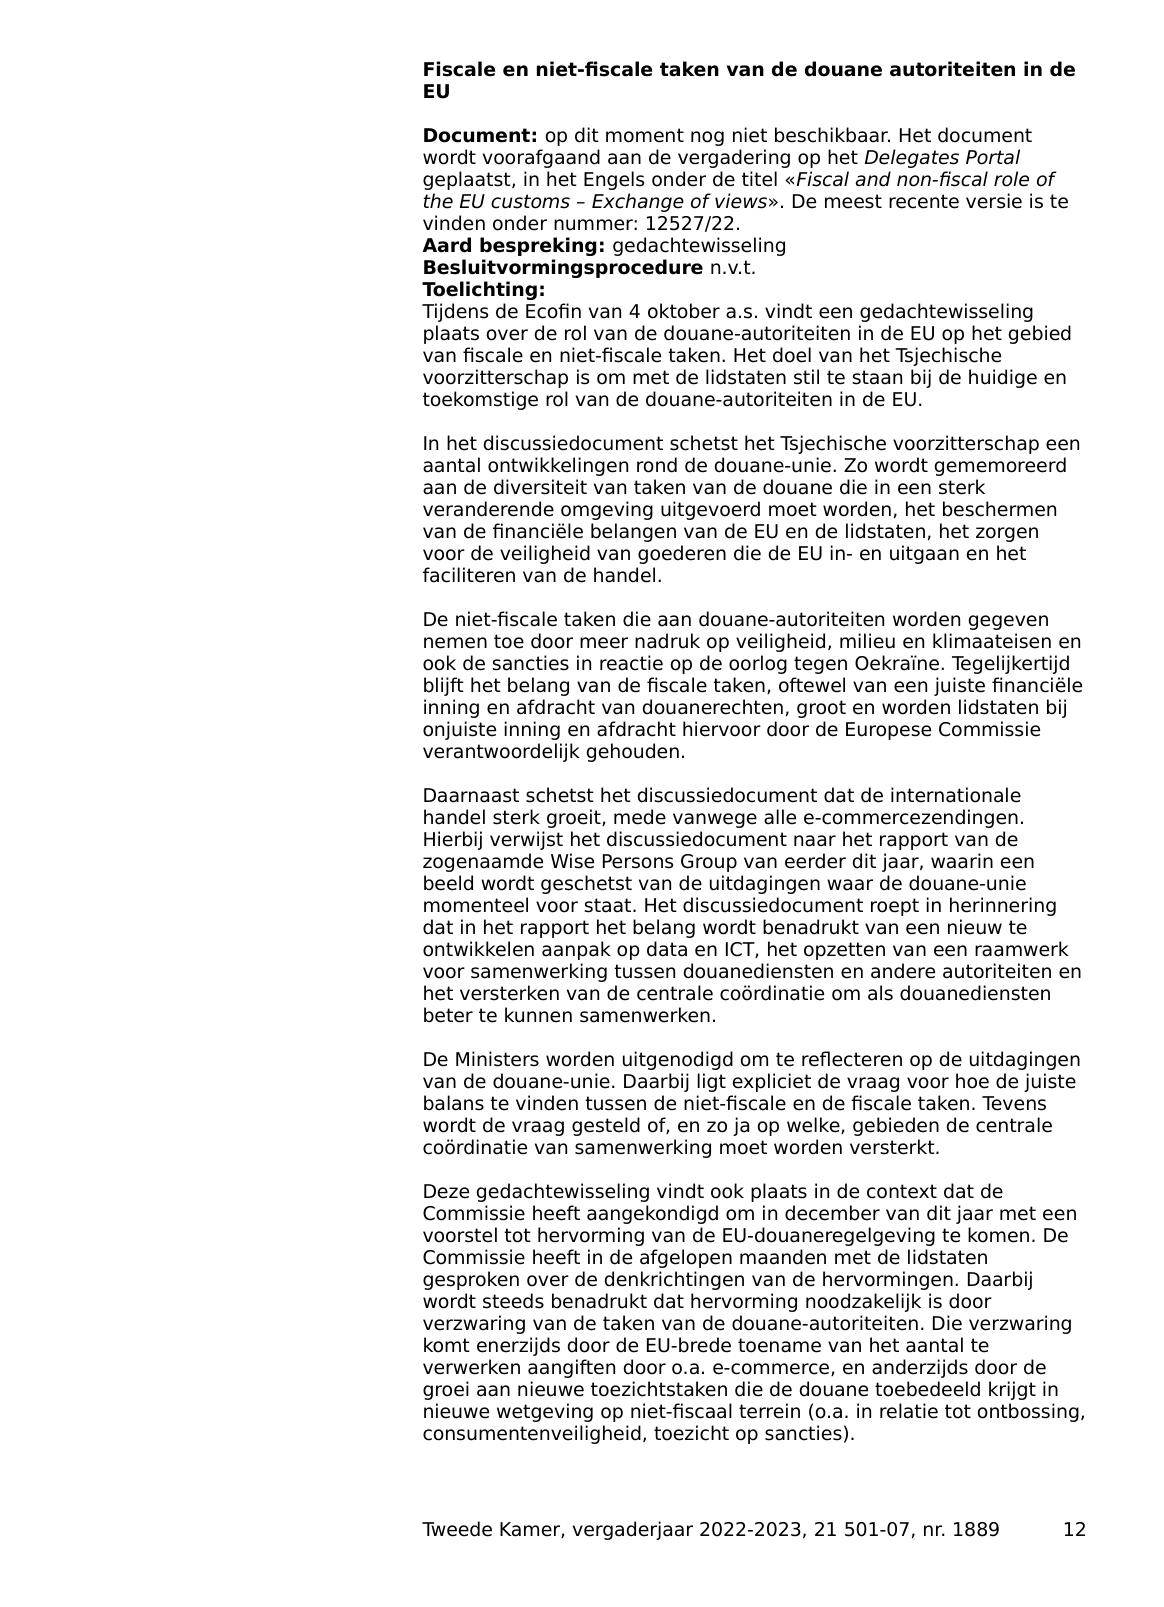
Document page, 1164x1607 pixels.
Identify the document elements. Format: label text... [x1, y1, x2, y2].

text Besluitvormingsprocedure n.v.t. [422, 257, 1087, 279]
text Toelichting: [422, 279, 1087, 301]
text De niet-fiscale taken die aan douane-autoriteiten worden gegeven nemen toe door meer nadruk op veiligheid, milieu en klimaateisen en ook de sancties in reactie op de oorlog tegen Oekraïne. Tegelijkertijd blijft het belang van de fiscale taken, oftewel van een juiste financiële inning en afdracht van douanerechten, groot en worden lidstaten bij onjuiste inning en afdracht hiervoor door de Europese Commissie verantwoordelijk gehouden. [422, 609, 1087, 763]
text Document: op dit moment nog niet beschikbaar. Het document wordt voorafgaand aan de vergadering op het Delegates Portal geplaatst, in het Engels onder de titel «Fiscal and non-fiscal role of the EU customs – Exchange of views». De meest recente versie is te vinden onder nummer: 12527/22. [422, 125, 1087, 235]
subtitle Fiscale en niet-fiscale taken van de douane autoriteiten in de EU [422, 59, 1087, 103]
text In het discussiedocument schetst het Tsjechische voorzitterschap een aantal ontwikkelingen rond de douane-unie. Zo wordt gememoreerd aan de diversiteit van taken van de douane die in een sterk veranderende omgeving uitgevoerd moet worden, het beschermen van de financiële belangen van de EU en de lidstaten, het zorgen voor de veiligheid van goederen die de EU in- en uitgaan en het faciliteren van de handel. [422, 433, 1087, 587]
text Tijdens de Ecofin van 4 oktober a.s. vindt een gedachtewisseling plaats over de rol van de douane-autoriteiten in de EU op het gebied van fiscale en niet-fiscale taken. Het doel van het Tsjechische voorzitterschap is om met de lidstaten stil te staan bij de huidige en toekomstige rol van de douane-autoriteiten in de EU. [422, 301, 1087, 411]
text Deze gedachtewisseling vindt ook plaats in de context dat de Commissie heeft aangekondigd om in december van dit jaar met een voorstel tot hervorming van de EU-douaneregelgeving te komen. De Commissie heeft in de afgelopen maanden met de lidstaten gesproken over de denkrichtingen van de hervormingen. Daarbij wordt steeds benadrukt dat hervorming noodzakelijk is door verzwaring van de taken van de douane-autoriteiten. Die verzwaring komt enerzijds door de EU-brede toename van het aantal te verwerken aangiften door o.a. e-commerce, en anderzijds door de groei aan nieuwe toezichtstaken die de douane toebedeeld krijgt in nieuwe wetgeving op niet-fiscaal terrein (o.a. in relatie tot ontbossing, consumentenveiligheid, toezicht op sancties). [422, 1181, 1087, 1445]
text Aard bespreking: gedachtewisseling [422, 235, 1087, 257]
text De Ministers worden uitgenodigd om te reflecteren op de uitdagingen van de douane-unie. Daarbij ligt expliciet de vraag voor hoe de juiste balans te vinden tussen de niet-fiscale en de fiscale taken. Tevens wordt de vraag gesteld of, en zo ja op welke, gebieden de centrale coördinatie van samenwerking moet worden versterkt. [422, 1049, 1087, 1159]
text Daarnaast schetst het discussiedocument dat de internationale handel sterk groeit, mede vanwege alle e-commercezendingen. Hierbij verwijst het discussiedocument naar het rapport van de zogenaamde Wise Persons Group van eerder dit jaar, waarin een beeld wordt geschetst van de uitdagingen waar de douane-unie momenteel voor staat. Het discussiedocument roept in herinnering dat in het rapport het belang wordt benadrukt van een nieuw te ontwikkelen aanpak op data en ICT, het opzetten van een raamwerk voor samenwerking tussen douanediensten en andere autoriteiten en het versterken van de centrale coördinatie om als douanediensten beter te kunnen samenwerken. [422, 785, 1087, 1027]
